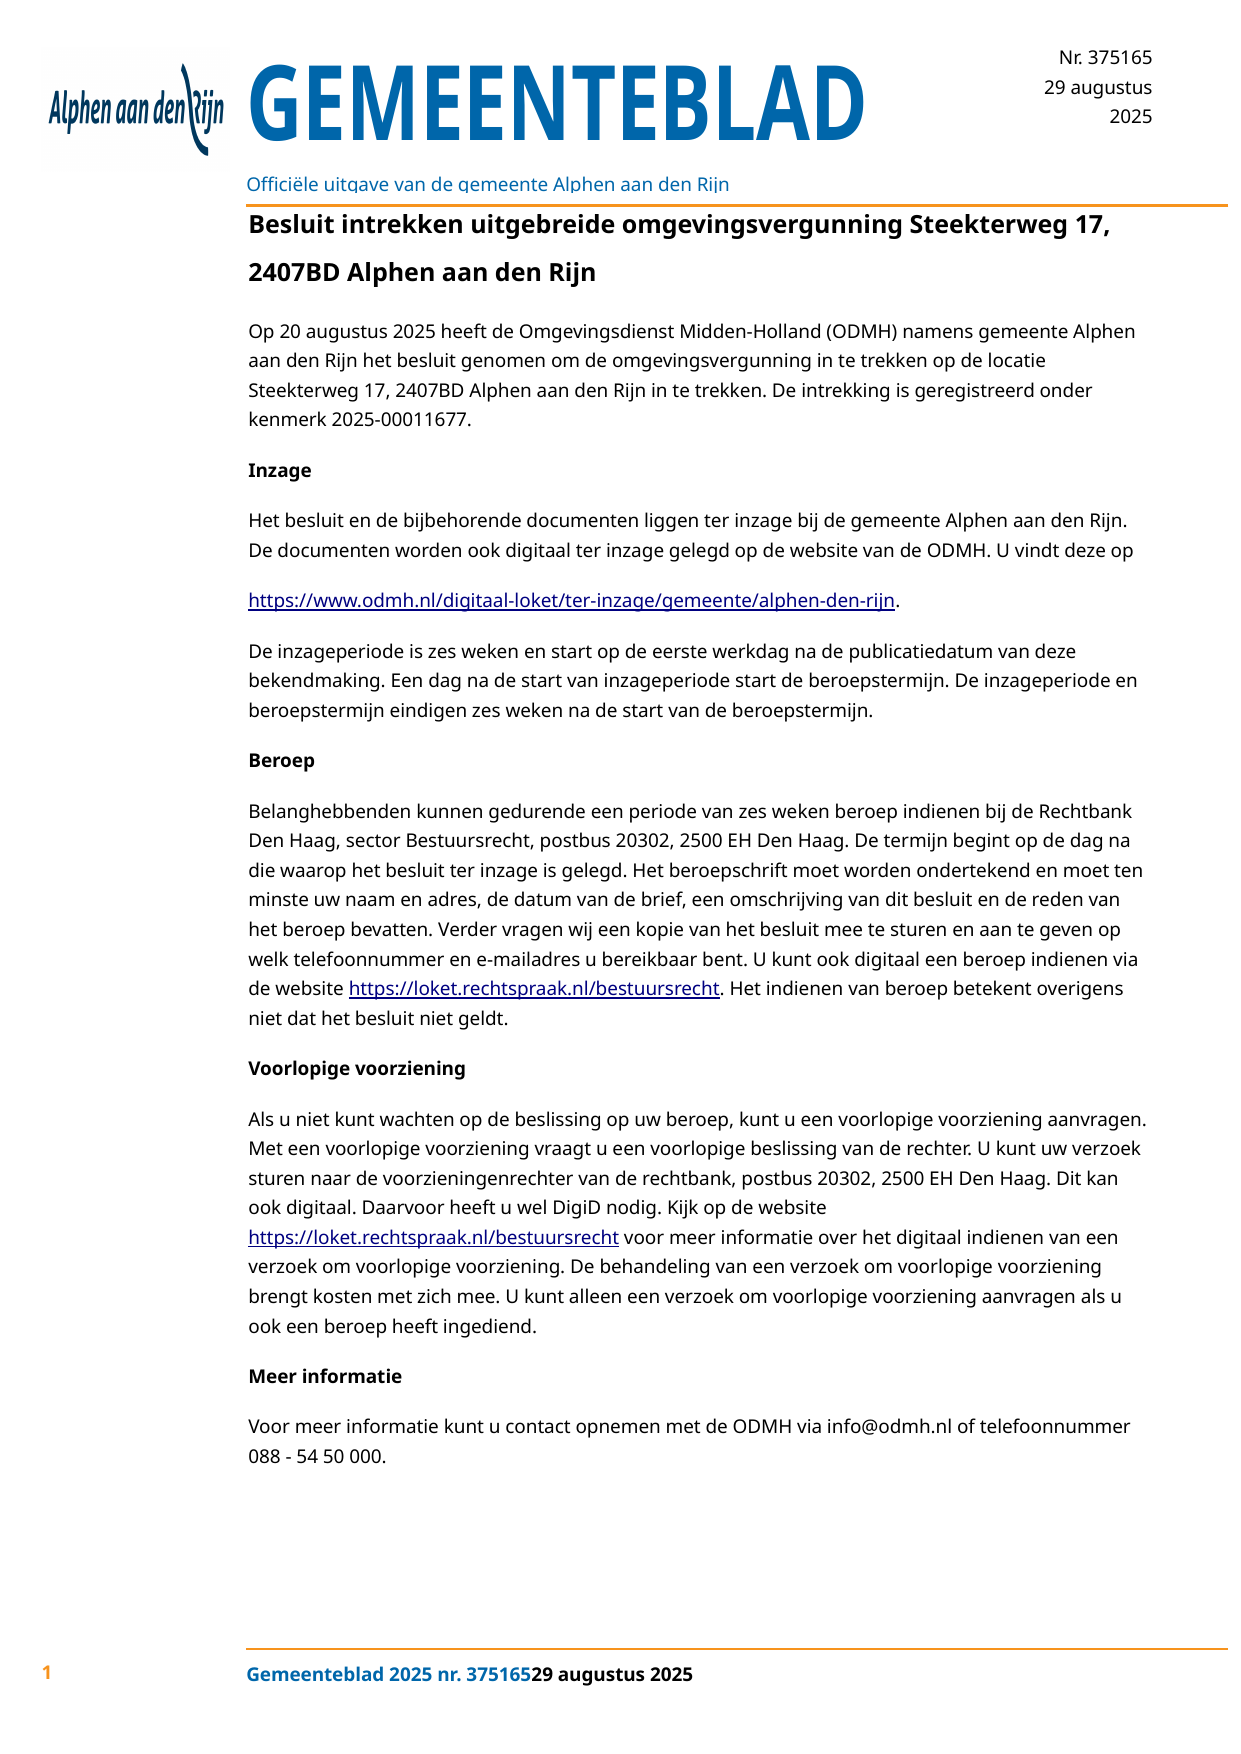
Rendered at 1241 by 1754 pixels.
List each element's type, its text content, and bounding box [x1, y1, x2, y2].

text Belanghebbenden kunnen gedurende een periode van zes weken beroep indienen bij de Rechtbank Den Haag, sector Bestuursrecht, postbus 20302, 2500 EH Den Haag. De termijn begint op de dag na die waarop het besluit ter inzage is gelegd. Het beroepschrift moet worden ondertekend en moet ten minste uw naam en adres, de datum van de brief, een omschrijving van dit besluit en de reden van het beroep bevatten. Verder vragen wij een kopie van het besluit mee te sturen en aan te geven op welk telefoonnummer en e-mailadres u bereikbaar bent. U kunt ook digitaal een beroep indienen via de website https://loket.rechtspraak.nl/bestuursrecht. Het indienen van beroep betekent overigens niet dat het besluit niet geldt. [248, 798, 1152, 1031]
text Meer informatie [248, 1363, 1152, 1389]
picture [41, 47, 231, 172]
text Voorlopige voorziening [248, 1055, 1152, 1081]
text Voor meer informatie kunt u contact opnemen met de ODMH via info@odmh.nl of telefoonnummer 088 - 54 50 000. [248, 1414, 1152, 1469]
text Inzage [248, 457, 1152, 483]
text De inzageperiode is zes weken en start op de eerste werkdag na de publicatiedatum van deze bekendmaking. Een dag na de start van inzageperiode start de beroepstermijn. De inzageperiode en beroepstermijn eindigen zes weken na de start van de beroepstermijn. [248, 638, 1152, 723]
text Het besluit en de bijbehorende documenten liggen ter inzage bij de gemeente Alphen aan den Rijn. De documenten worden ook digitaal ter inzage gelegd op de website van de ODMH. U vindt deze op [248, 507, 1152, 563]
text Beroep [248, 747, 1152, 773]
text Besluit intrekken uitgebreide omgevingsvergunning Steekterweg 17, 2407BD Alphen aan den Rijn [248, 207, 1152, 288]
text Op 20 augustus 2025 heeft de Omgevingsdienst Midden-Holland (ODMH) namens gemeente Alphen aan den Rijn het besluit genomen om de omgevingsvergunning in te trekken op de locatie Steekterweg 17, 2407BD Alphen aan den Rijn in te trekken. De intrekking is geregistreerd onder kenmerk 2025-00011677. [248, 318, 1152, 432]
text Als u niet kunt wachten op de beslissing op uw beroep, kunt u een voorlopige voorziening aanvragen. Met een voorlopige voorziening vraagt u een voorlopige beslissing van de rechter. U kunt uw verzoek sturen naar de voorzieningenrechter van de rechtbank, postbus 20302, 2500 EH Den Haag. Dit kan ook digitaal. Daarvoor heeft u wel DigiD nodig. Kijk op de website https://loket.rechtspraak.nl/bestuursrecht voor meer informatie over het digitaal indienen van een verzoek om voorlopige voorziening. De behandeling van een verzoek om voorlopige voorziening brengt kosten met zich mee. U kunt alleen een verzoek om voorlopige voorziening aanvragen als u ook een beroep heeft ingediend. [248, 1106, 1152, 1339]
text https://www.odmh.nl/digitaal-loket/ter-inzage/gemeente/alphen-den-rijn. [248, 587, 1152, 613]
